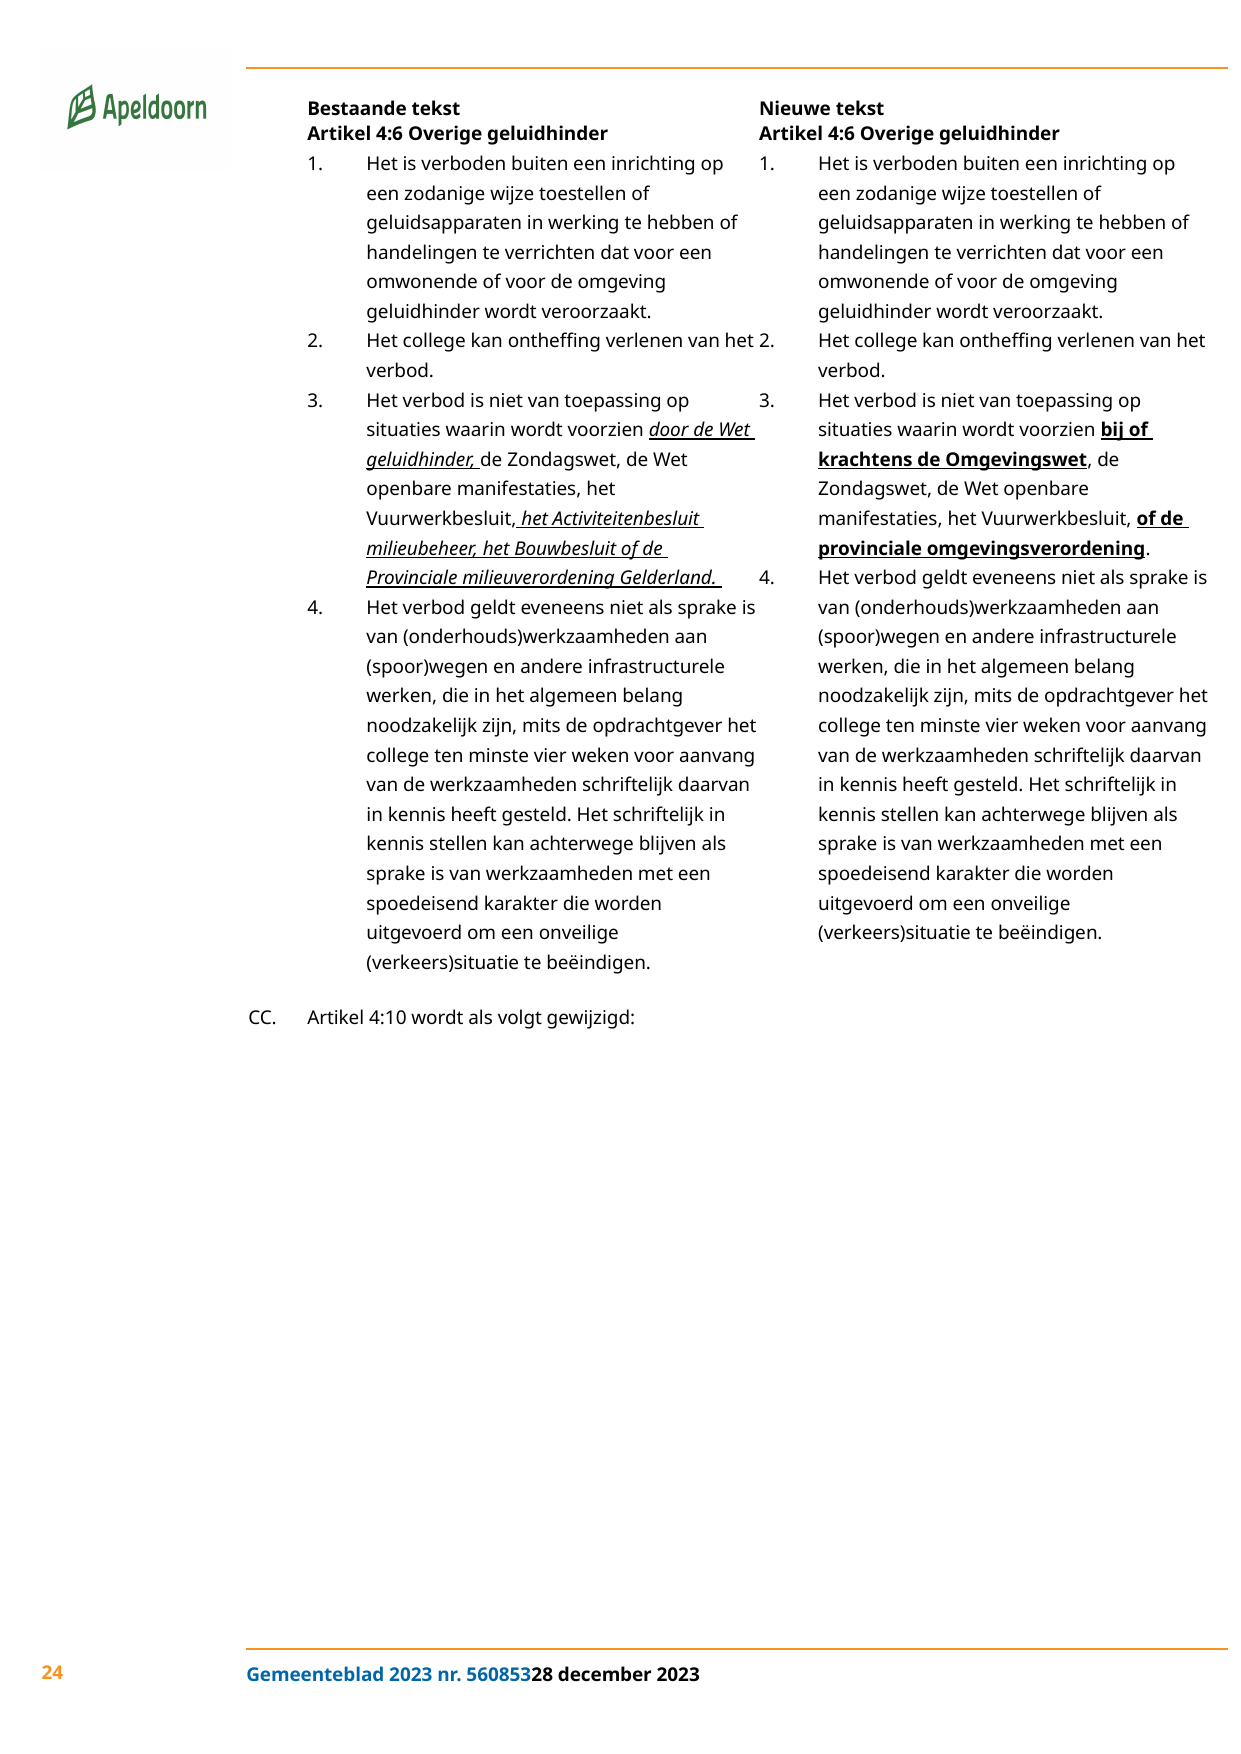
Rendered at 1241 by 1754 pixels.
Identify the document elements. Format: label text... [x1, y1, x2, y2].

table_header Bestaande tekst [307, 95, 759, 121]
table_cell Artikel 4:6 Overige geluidhinder Het is verboden buiten een inrichting op een zodanige wijze toestellen of geluidsapparaten in werking te hebben of handelingen te verrichten dat voor een omwonende of voor de omgeving geluidhinder wordt veroorzaakt. Het college kan ontheffing verlenen van het verbod. Het verbod is niet van toepassing op situaties waarin wordt voorzien bij of krachtens de Omgevingswet, de Zondagswet, de Wet openbare manifestaties, het Vuurwerkbesluit, of de provinciale omgevingsverordening. Het verbod geldt eveneens niet als sprake is van (onderhouds)werkzaamheden aan (spoor)wegen en andere infrastructurele werken, die in het algemeen belang noodzakelijk zijn, mits de opdrachtgever het college ten minste vier weken voor aanvang van de werkzaamheden schriftelijk daarvan in kennis heeft gesteld. Het schriftelijk in kennis stellen kan achterwege blijven als sprake is van werkzaamheden met een spoedeisend karakter die worden uitgevoerd om een onveilige (verkeers)situatie te beëindigen. [759, 121, 1211, 975]
picture [41, 47, 231, 172]
table_cell Artikel 4:6 Overige geluidhinder Het is verboden buiten een inrichting op een zodanige wijze toestellen of geluidsapparaten in werking te hebben of handelingen te verrichten dat voor een omwonende of voor de omgeving geluidhinder wordt veroorzaakt. Het college kan ontheffing verlenen van het verbod. Het verbod is niet van toepassing op situaties waarin wordt voorzien door de Wet geluidhinder, de Zondagswet, de Wet openbare manifestaties, het Vuurwerkbesluit, het Activiteitenbesluit milieubeheer, het Bouwbesluit of de Provinciale milieuverordening Gelderland. Het verbod geldt eveneens niet als sprake is van (onderhouds)werkzaamheden aan (spoor)wegen en andere infrastructurele werken, die in het algemeen belang noodzakelijk zijn, mits de opdrachtgever het college ten minste vier weken voor aanvang van de werkzaamheden schriftelijk daarvan in kennis heeft gesteld. Het schriftelijk in kennis stellen kan achterwege blijven als sprake is van werkzaamheden met een spoedeisend karakter die worden uitgevoerd om een onveilige (verkeers)situatie te beëindigen. [307, 121, 759, 975]
list Artikel 4:10 wordt als volgt gewijzigd: [248, 1004, 1152, 1030]
table_header Nieuwe tekst [759, 95, 1211, 121]
